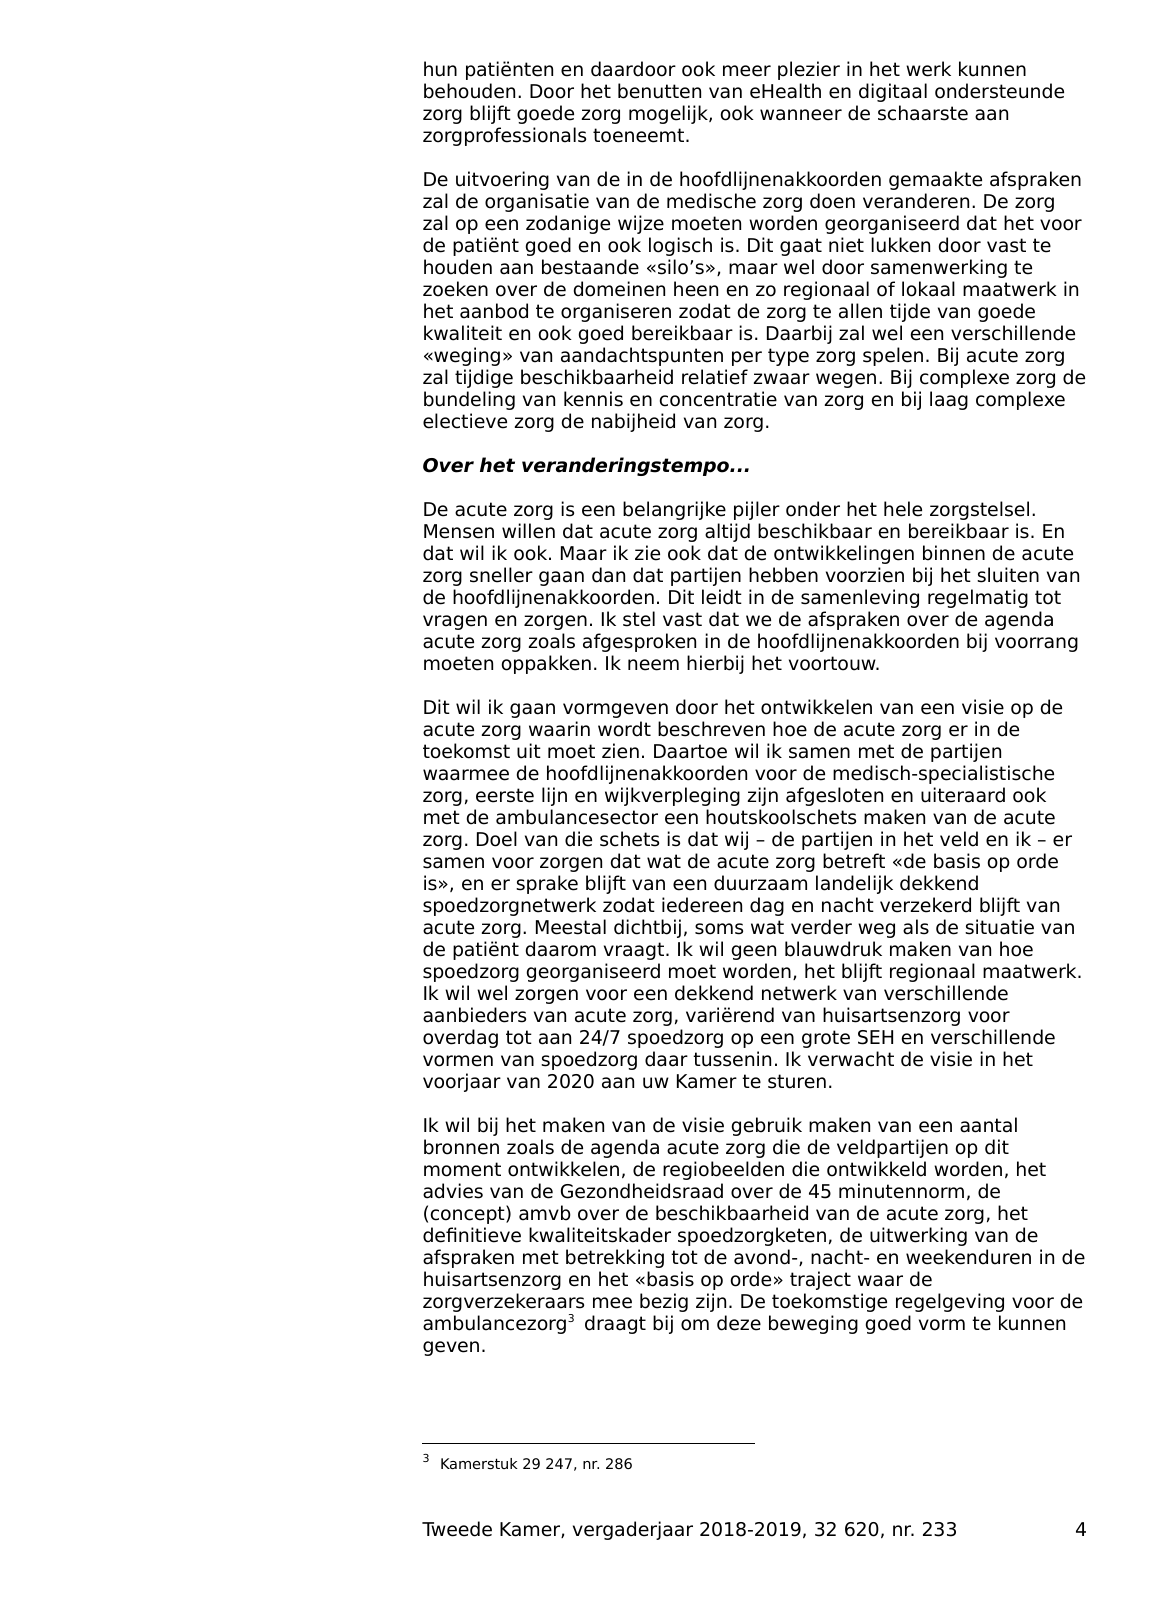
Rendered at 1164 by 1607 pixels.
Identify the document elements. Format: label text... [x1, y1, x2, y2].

text Dit wil ik gaan vormgeven door het ontwikkelen van een visie op de acute zorg waarin wordt beschreven hoe de acute zorg er in de toekomst uit moet zien. Daartoe wil ik samen met de partijen waarmee de hoofdlijnenakkoorden voor de medisch-specialistische zorg, eerste lijn en wijkverpleging zijn afgesloten en uiteraard ook met de ambulancesector een houtskoolschets maken van de acute zorg. Doel van die schets is dat wij – de partijen in het veld en ik – er samen voor zorgen dat wat de acute zorg betreft «de basis op orde is», en er sprake blijft van een duurzaam landelijk dekkend spoedzorgnetwerk zodat iedereen dag en nacht verzekerd blijft van acute zorg. Meestal dichtbij, soms wat verder weg als de situatie van de patiënt daarom vraagt. Ik wil geen blauwdruk maken van hoe spoedzorg georganiseerd moet worden, het blijft regionaal maatwerk. Ik wil wel zorgen voor een dekkend netwerk van verschillende aanbieders van acute zorg, variërend van huisartsenzorg voor overdag tot aan 24/7 spoedzorg op een grote SEH en verschillende vormen van spoedzorg daar tussenin. Ik verwacht de visie in het voorjaar van 2020 aan uw Kamer te sturen. [422, 697, 1087, 1093]
text hun patiënten en daardoor ook meer plezier in het werk kunnen behouden. Door het benutten van eHealth en digitaal ondersteunde zorg blijft goede zorg mogelijk, ook wanneer de schaarste aan zorgprofessionals toeneemt. [422, 59, 1087, 147]
text De uitvoering van de in de hoofdlijnenakkoorden gemaakte afspraken zal de organisatie van de medische zorg doen veranderen. De zorg zal op een zodanige wijze moeten worden georganiseerd dat het voor de patiënt goed en ook logisch is. Dit gaat niet lukken door vast te houden aan bestaande «silo’s», maar wel door samenwerking te zoeken over de domeinen heen en zo regionaal of lokaal maatwerk in het aanbod te organiseren zodat de zorg te allen tijde van goede kwaliteit en ook goed bereikbaar is. Daarbij zal wel een verschillende «weging» van aandachtspunten per type zorg spelen. Bij acute zorg zal tijdige beschikbaarheid relatief zwaar wegen. Bij complexe zorg de bundeling van kennis en concentratie van zorg en bij laag complexe electieve zorg de nabijheid van zorg. [422, 169, 1087, 433]
text Kamerstuk 29 247, nr. 286 [422, 1452, 1087, 1474]
text De acute zorg is een belangrijke pijler onder het hele zorgstelsel. Mensen willen dat acute zorg altijd beschikbaar en bereikbaar is. En dat wil ik ook. Maar ik zie ook dat de ontwikkelingen binnen de acute zorg sneller gaan dan dat partijen hebben voorzien bij het sluiten van de hoofdlijnenakkoorden. Dit leidt in de samenleving regelmatig tot vragen en zorgen. Ik stel vast dat we de afspraken over de agenda acute zorg zoals afgesproken in de hoofdlijnenakkoorden bij voorrang moeten oppakken. Ik neem hierbij het voortouw. [422, 499, 1087, 675]
subtitle Over het veranderingstempo... [422, 455, 1087, 477]
text Ik wil bij het maken van de visie gebruik maken van een aantal bronnen zoals de agenda acute zorg die de veldpartijen op dit moment ontwikkelen, de regiobeelden die ontwikkeld worden, het advies van de Gezondheidsraad over de 45 minutennorm, de (concept) amvb over de beschikbaarheid van de acute zorg, het definitieve kwaliteitskader spoedzorgketen, de uitwerking van de afspraken met betrekking tot de avond-, nacht- en weekenduren in de huisartsenzorg en het «basis op orde» traject waar de zorgverzekeraars mee bezig zijn. De toekomstige regelgeving voor de ambulancezorg draagt bij om deze beweging goed vorm te kunnen geven. [422, 1115, 1087, 1357]
